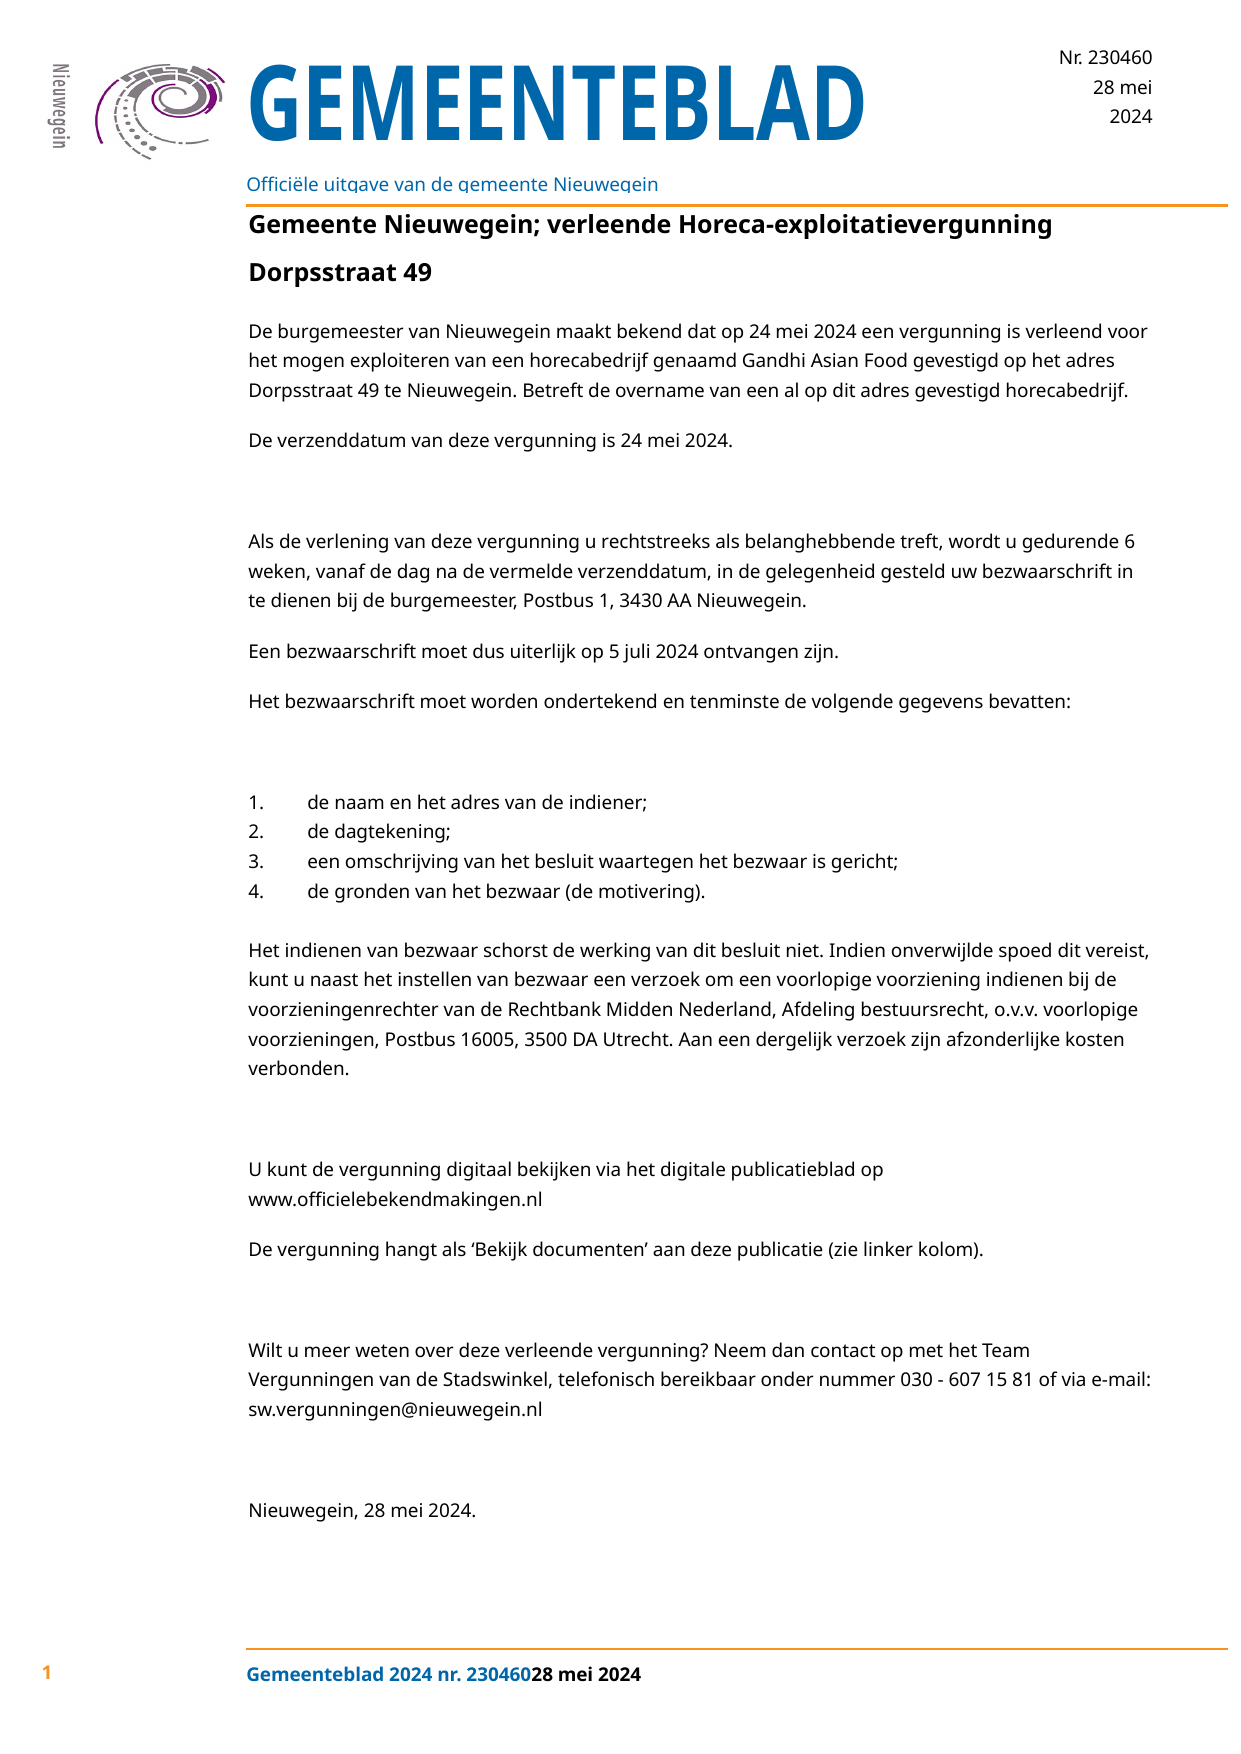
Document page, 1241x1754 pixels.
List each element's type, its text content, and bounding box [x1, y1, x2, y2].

text Nieuwegein, 28 mei 2024. [248, 1497, 1152, 1523]
list een omschrijving van het besluit waartegen het bezwaar is gericht; [248, 848, 1152, 874]
text Het bezwaarschrift moet worden ondertekend en tenminste de volgende gegevens bevatten: [248, 688, 1152, 714]
text Het indienen van bezwaar schorst de werking van dit besluit niet. Indien onverwijlde spoed dit vereist, kunt u naast het instellen van bezwaar een verzoek om een voorlopige voorziening indienen bij de voorzieningenrechter van de Rechtbank Midden Nederland, Afdeling bestuursrecht, o.v.v. voorlopige voorzieningen, Postbus 16005, 3500 DA Utrecht. Aan een dergelijk verzoek zijn afzonderlijke kosten verbonden. [248, 937, 1152, 1081]
text De burgemeester van Nieuwegein maakt bekend dat op 24 mei 2024 een vergunning is verleend voor het mogen exploiteren van een horecabedrijf genaamd Gandhi Asian Food gevestigd op het adres Dorpsstraat 49 te Nieuwegein. Betreft de overname van een al op dit adres gevestigd horecabedrijf. [248, 318, 1152, 403]
text Wilt u meer weten over deze verleende vergunning? Neem dan contact op met het Team Vergunningen van de Stadswinkel, telefonisch bereikbaar onder nummer 030 - 607 15 81 of via e-mail: sw.vergunningen@nieuwegein.nl [248, 1337, 1152, 1422]
text De verzenddatum van deze vergunning is 24 mei 2024. [248, 427, 1152, 453]
list de gronden van het bezwaar (de motivering). [248, 878, 1152, 904]
text De vergunning hangt als ‘Bekijk documenten’ aan deze publicatie (zie linker kolom). [248, 1236, 1152, 1262]
text U kunt de vergunning digitaal bekijken via het digitale publicatieblad op www.officielebekendmakingen.nl [248, 1156, 1152, 1212]
text Gemeente Nieuwegein; verleende Horeca-exploitatievergunning Dorpsstraat 49 [248, 207, 1152, 288]
text Een bezwaarschrift moet dus uiterlijk op 5 juli 2024 ontvangen zijn. [248, 638, 1152, 664]
picture [41, 47, 231, 172]
list de naam en het adres van de indiener; [248, 789, 1152, 815]
list de dagtekening; [248, 819, 1152, 844]
text Als de verlening van deze vergunning u rechtstreeks als belanghebbende treft, wordt u gedurende 6 weken, vanaf de dag na de vermelde verzenddatum, in de gelegenheid gesteld uw bezwaarschrift in te dienen bij de burgemeester, Postbus 1, 3430 AA Nieuwegein. [248, 528, 1152, 613]
